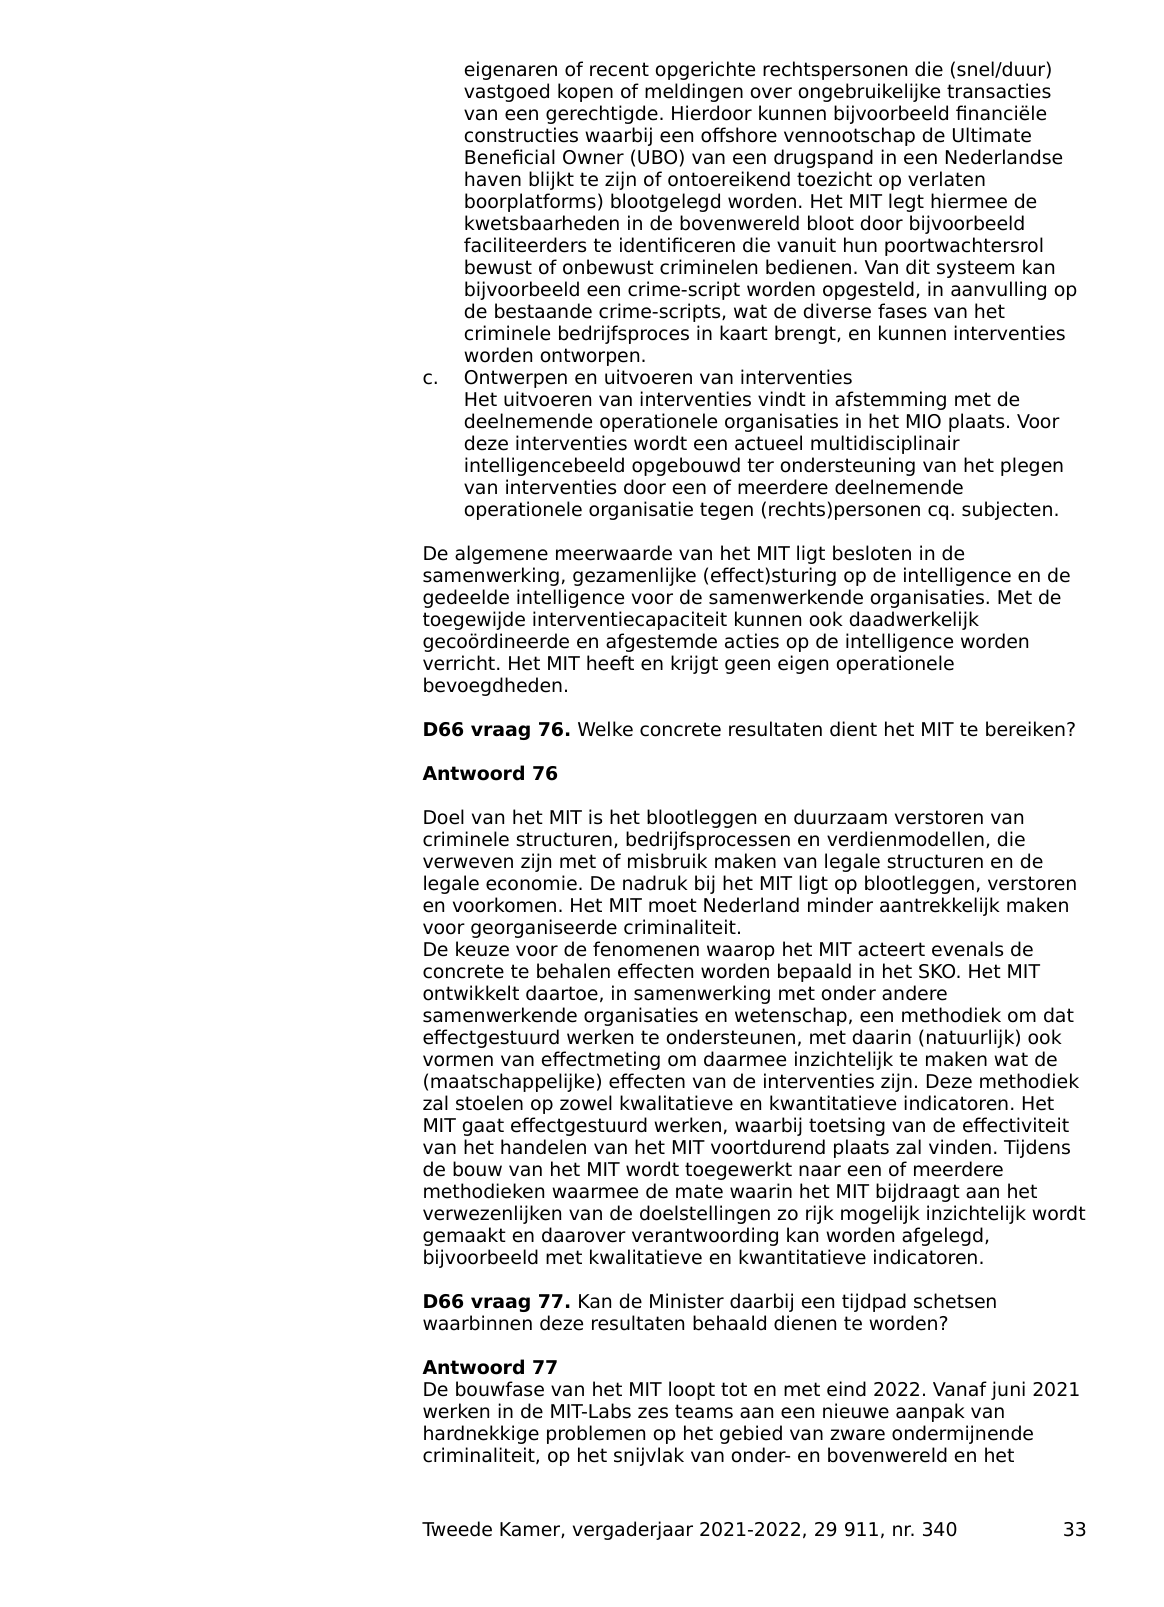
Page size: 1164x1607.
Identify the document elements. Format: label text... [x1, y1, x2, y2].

text Het uitvoeren van interventies vindt in afstemming met de deelnemende operationele organisaties in het MIO plaats. Voor deze interventies wordt een actueel multidisciplinair intelligencebeeld opgebouwd ter ondersteuning van het plegen van interventies door een of meerdere deelnemende operationele organisatie tegen (rechts)personen cq. subjecten. [464, 389, 1087, 521]
text D66 vraag 76. Welke concrete resultaten dient het MIT te bereiken? [422, 719, 1087, 741]
text c. Ontwerpen en uitvoeren van interventies [422, 367, 1087, 389]
text eigenaren of recent opgerichte rechtspersonen die (snel/duur) vastgoed kopen of meldingen over ongebruikelijke transacties van een gerechtigde. Hierdoor kunnen bijvoorbeeld financiële constructies waarbij een offshore vennootschap de Ultimate Beneficial Owner (UBO) van een drugspand in een Nederlandse haven blijkt te zijn of ontoereikend toezicht op verlaten boorplatforms) blootgelegd worden. Het MIT legt hiermee de kwetsbaarheden in de bovenwereld bloot door bijvoorbeeld faciliteerders te identificeren die vanuit hun poortwachtersrol bewust of onbewust criminelen bedienen. Van dit systeem kan bijvoorbeeld een crime-script worden opgesteld, in aanvulling op de bestaande crime-scripts, wat de diverse fases van het criminele bedrijfsproces in kaart brengt, en kunnen interventies worden ontworpen. [464, 59, 1087, 367]
subtitle Antwoord 77 [422, 1357, 1087, 1379]
subtitle Antwoord 76 [422, 763, 1087, 785]
text Doel van het MIT is het blootleggen en duurzaam verstoren van criminele structuren, bedrijfsprocessen en verdienmodellen, die verweven zijn met of misbruik maken van legale structuren en de legale economie. De nadruk bij het MIT ligt op blootleggen, verstoren en voorkomen. Het MIT moet Nederland minder aantrekkelijk maken voor georganiseerde criminaliteit. [422, 807, 1087, 939]
text De algemene meerwaarde van het MIT ligt besloten in de samenwerking, gezamenlijke (effect)sturing op de intelligence en de gedeelde intelligence voor de samenwerkende organisaties. Met de toegewijde interventiecapaciteit kunnen ook daadwerkelijk gecoördineerde en afgestemde acties op de intelligence worden verricht. Het MIT heeft en krijgt geen eigen operationele bevoegdheden. [422, 543, 1087, 697]
text De bouwfase van het MIT loopt tot en met eind 2022. Vanaf juni 2021 werken in de MIT-Labs zes teams aan een nieuwe aanpak van hardnekkige problemen op het gebied van zware ondermijnende criminaliteit, op het snijvlak van onder- en bovenwereld en het [422, 1379, 1087, 1467]
text De keuze voor de fenomenen waarop het MIT acteert evenals de concrete te behalen effecten worden bepaald in het SKO. Het MIT ontwikkelt daartoe, in samenwerking met onder andere samenwerkende organisaties en wetenschap, een methodiek om dat effectgestuurd werken te ondersteunen, met daarin (natuurlijk) ook vormen van effectmeting om daarmee inzichtelijk te maken wat de (maatschappelijke) effecten van de interventies zijn. Deze methodiek zal stoelen op zowel kwalitatieve en kwantitatieve indicatoren. Het MIT gaat effectgestuurd werken, waarbij toetsing van de effectiviteit van het handelen van het MIT voortdurend plaats zal vinden. Tijdens de bouw van het MIT wordt toegewerkt naar een of meerdere methodieken waarmee de mate waarin het MIT bijdraagt aan het verwezenlijken van de doelstellingen zo rijk mogelijk inzichtelijk wordt gemaakt en daarover verantwoording kan worden afgelegd, bijvoorbeeld met kwalitatieve en kwantitatieve indicatoren. [422, 939, 1087, 1269]
text D66 vraag 77. Kan de Minister daarbij een tijdpad schetsen waarbinnen deze resultaten behaald dienen te worden? [422, 1291, 1087, 1335]
